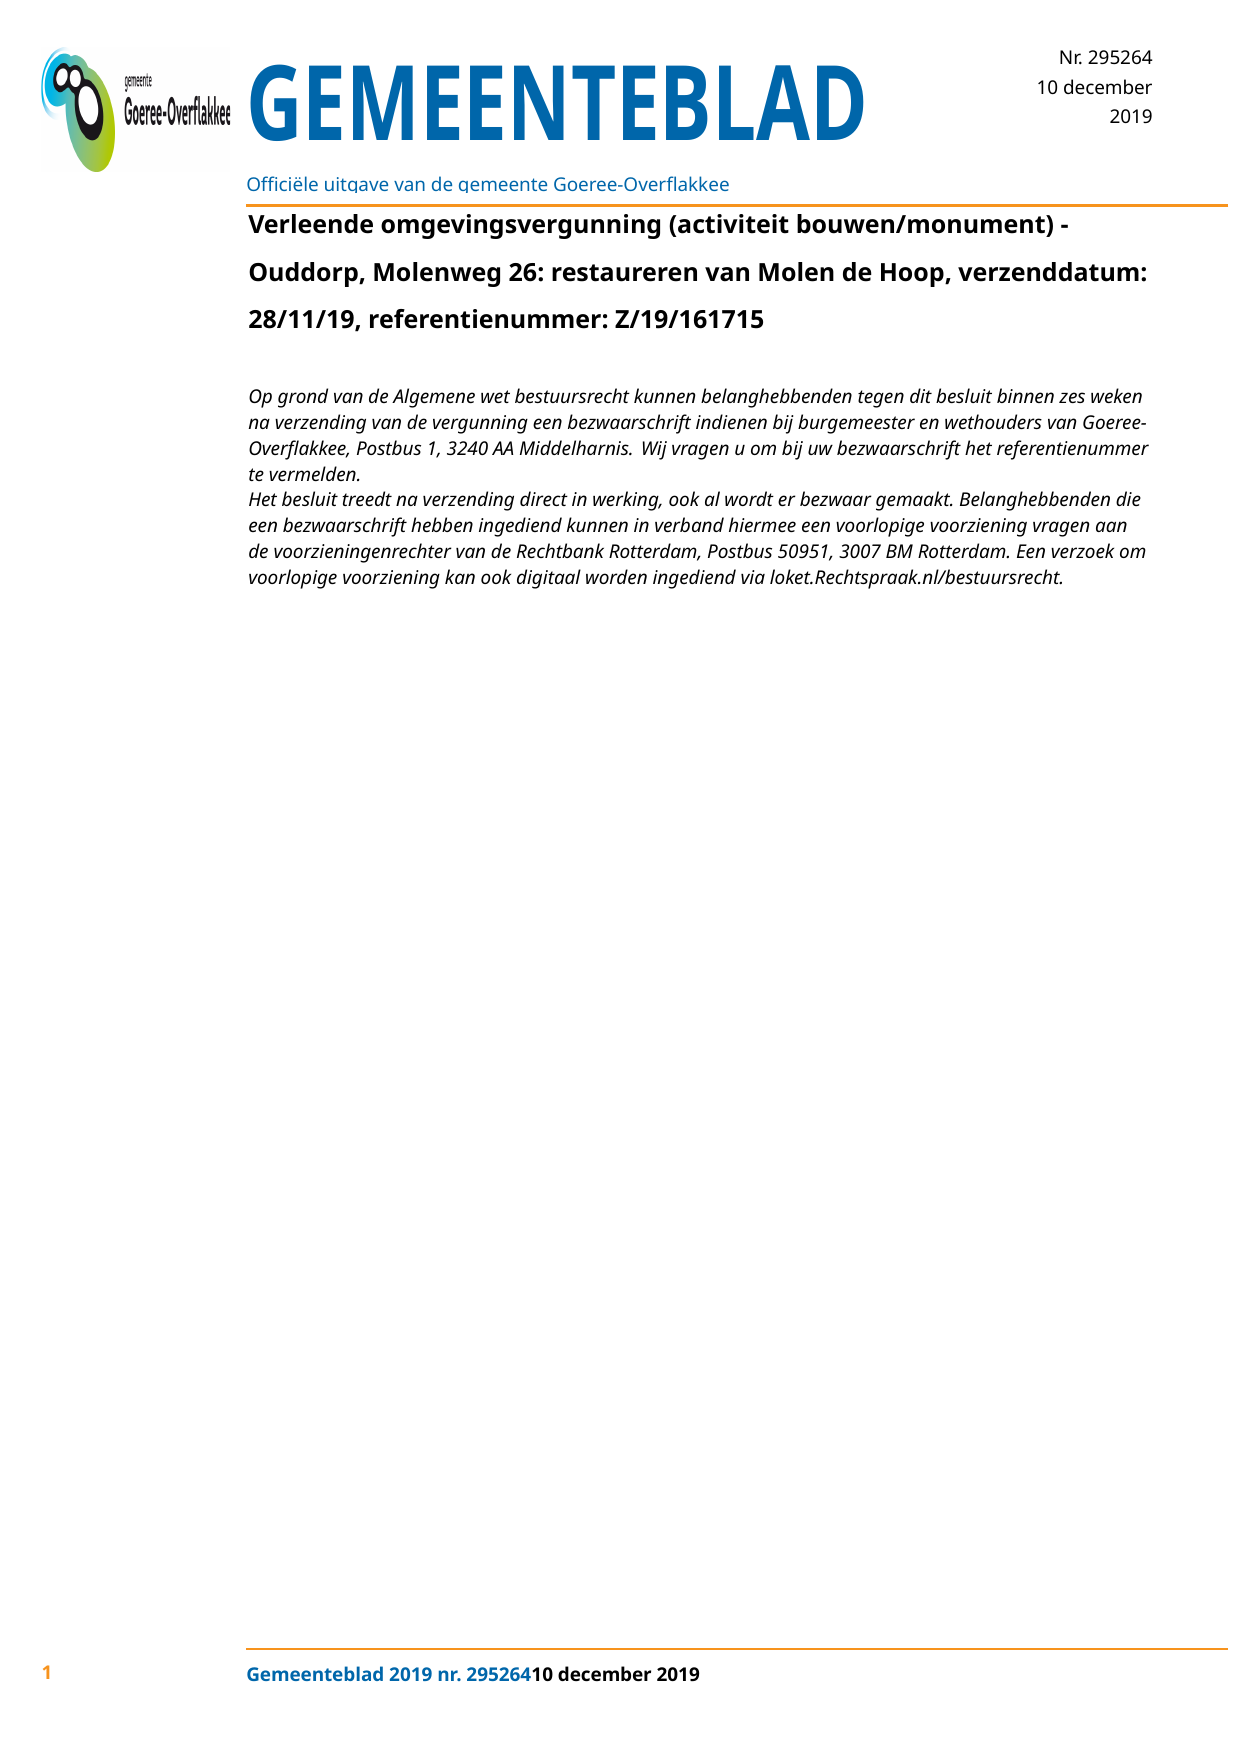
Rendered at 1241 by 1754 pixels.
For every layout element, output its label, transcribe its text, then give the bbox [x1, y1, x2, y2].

picture [41, 47, 231, 172]
text Verleende omgevingsvergunning (activiteit bouwen/monument) - Ouddorp, Molenweg 26: restaureren van Molen de Hoop, verzenddatum: 28/11/19, referentienummer: Z/19/161715 [248, 207, 1152, 336]
text Het besluit treedt na verzending direct in werking, ook al wordt er bezwaar gemaakt. Belanghebbenden die een bezwaarschrift hebben ingediend kunnen in verband hiermee een voorlopige voorziening vragen aan de voorzieningenrechter van de Rechtbank Rotterdam, Postbus 50951, 3007 BM Rotterdam. Een verzoek om voorlopige voorziening kan ook digitaal worden ingediend via loket.Rechtspraak.nl/bestuursrecht. [248, 487, 1152, 589]
text Op grond van de Algemene wet bestuursrecht kunnen belanghebbenden tegen dit besluit binnen zes weken na verzending van de vergunning een bezwaarschrift indienen bij burgemeester en wethouders van Goeree-Overflakkee, Postbus 1, 3240 AA Middelharnis. Wij vragen u om bij uw bezwaarschrift het referentienummer te vermelden. [248, 384, 1152, 487]
